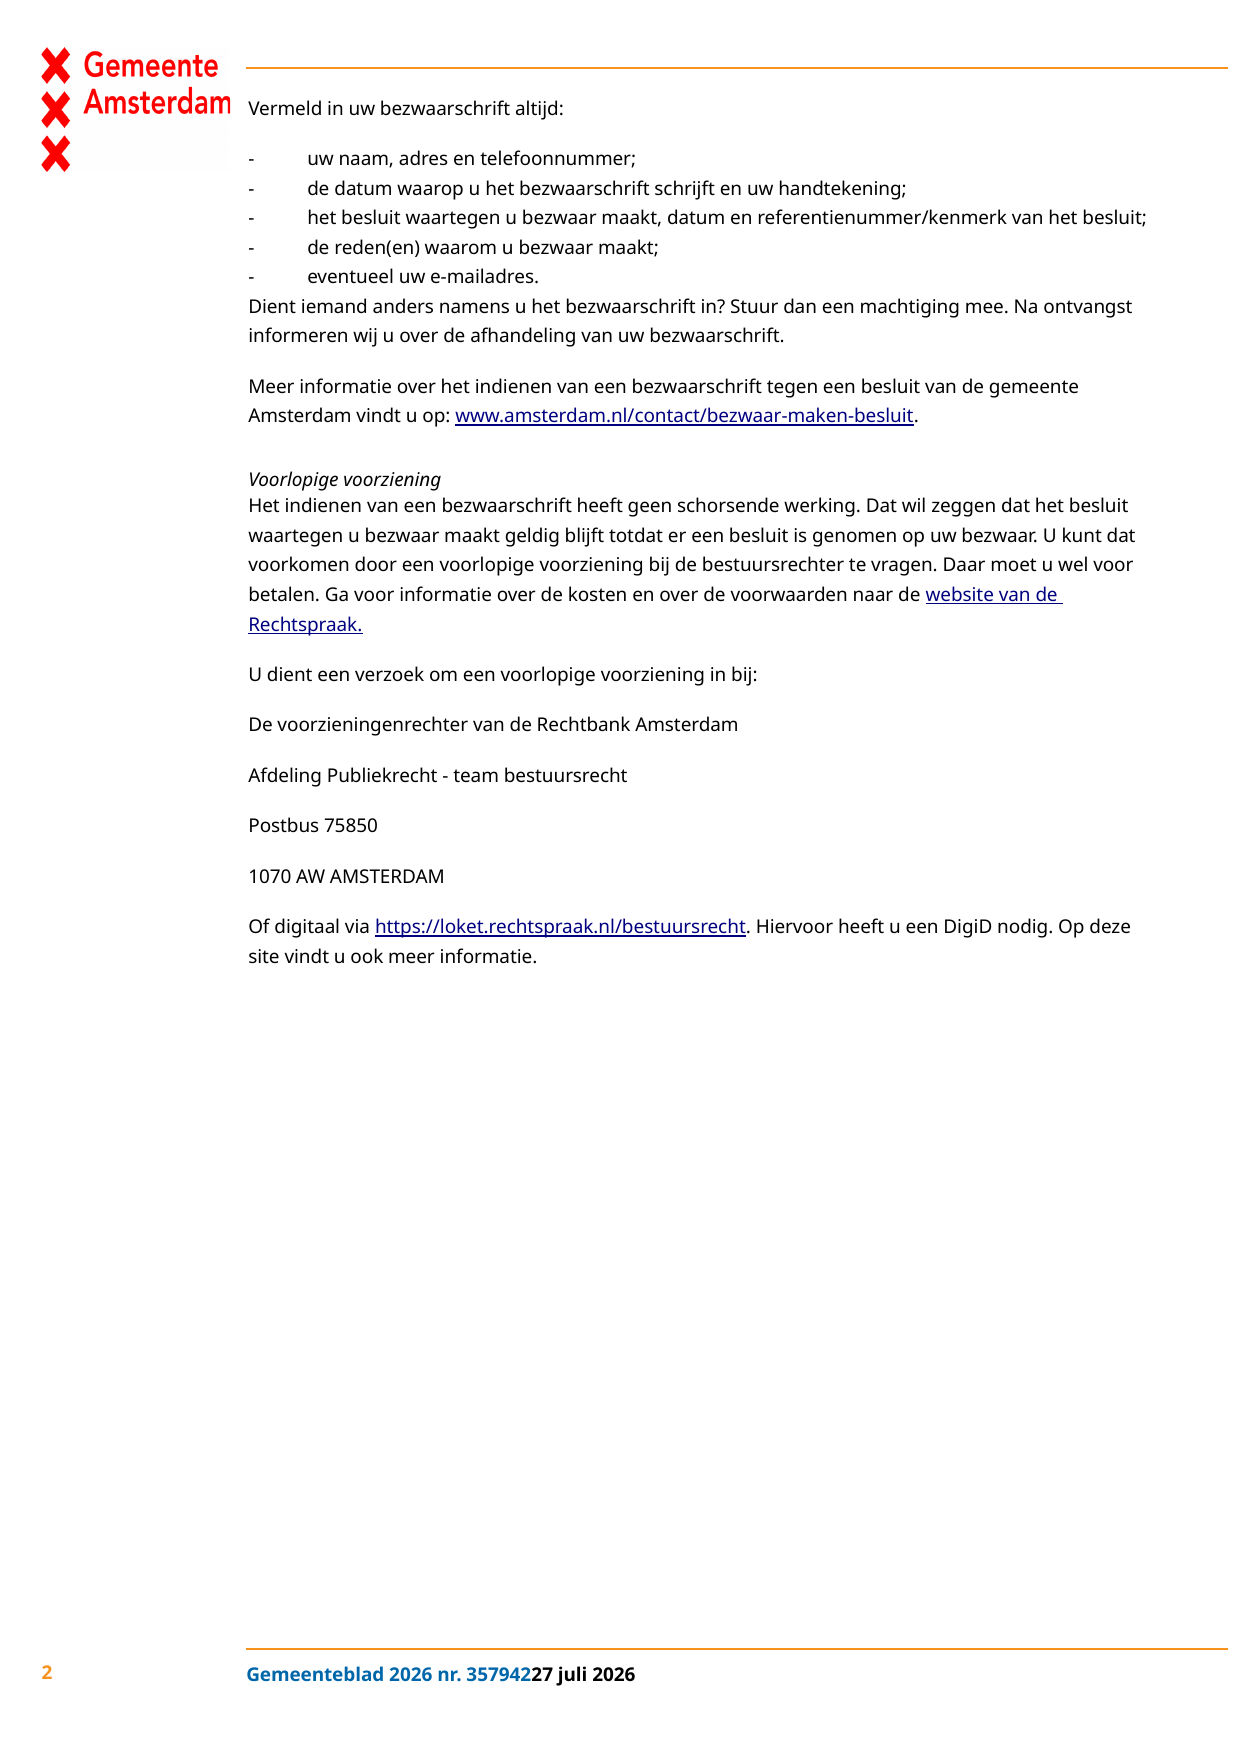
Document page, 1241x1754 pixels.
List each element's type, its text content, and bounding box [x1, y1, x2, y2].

text U dient een verzoek om een voorlopige voorziening in bij: [248, 661, 1152, 687]
text Afdeling Publiekrecht - team bestuursrecht [248, 762, 1152, 788]
list het besluit waartegen u bezwaar maakt, datum en referentienummer/kenmerk van het besluit; [248, 204, 1152, 230]
picture [41, 47, 231, 172]
list de datum waarop u het bezwaarschrift schrijft en uw handtekening; [248, 175, 1152, 201]
list de reden(en) waarom u bezwaar maakt; [248, 234, 1152, 260]
text Vermeld in uw bezwaarschrift altijd: [248, 95, 1152, 121]
text De voorzieningenrechter van de Rechtbank Amsterdam [248, 712, 1152, 737]
list eventueel uw e-mailadres. [248, 263, 1152, 289]
text Of digitaal via https://loket.rechtspraak.nl/bestuursrecht. Hiervoor heeft u een DigiD nodig. Op deze site vindt u ook meer informatie. [248, 913, 1152, 968]
text 1070 AW AMSTERDAM [248, 863, 1152, 888]
list uw naam, adres en telefoonnummer; [248, 145, 1152, 171]
text Meer informatie over het indienen van een bezwaarschrift tegen een besluit van de gemeente Amsterdam vindt u op: www.amsterdam.nl/contact/bezwaar-maken-besluit. [248, 373, 1152, 428]
text Dient iemand anders namens u het bezwaarschrift in? Stuur dan een machtiging mee. Na ontvangst informeren wij u over de afhandeling van uw bezwaarschrift. [248, 293, 1152, 348]
text Het indienen van een bezwaarschrift heeft geen schorsende werking. Dat wil zeggen dat het besluit waartegen u bezwaar maakt geldig blijft totdat er een besluit is genomen op uw bezwaar. U kunt dat voorkomen door een voorlopige voorziening bij de bestuursrechter te vragen. Daar moet u wel voor betalen. Ga voor informatie over de kosten en over de voorwaarden naar de website van de Rechtspraak. [248, 492, 1152, 636]
text Voorlopige voorziening [248, 467, 1152, 492]
text Postbus 75850 [248, 812, 1152, 838]
